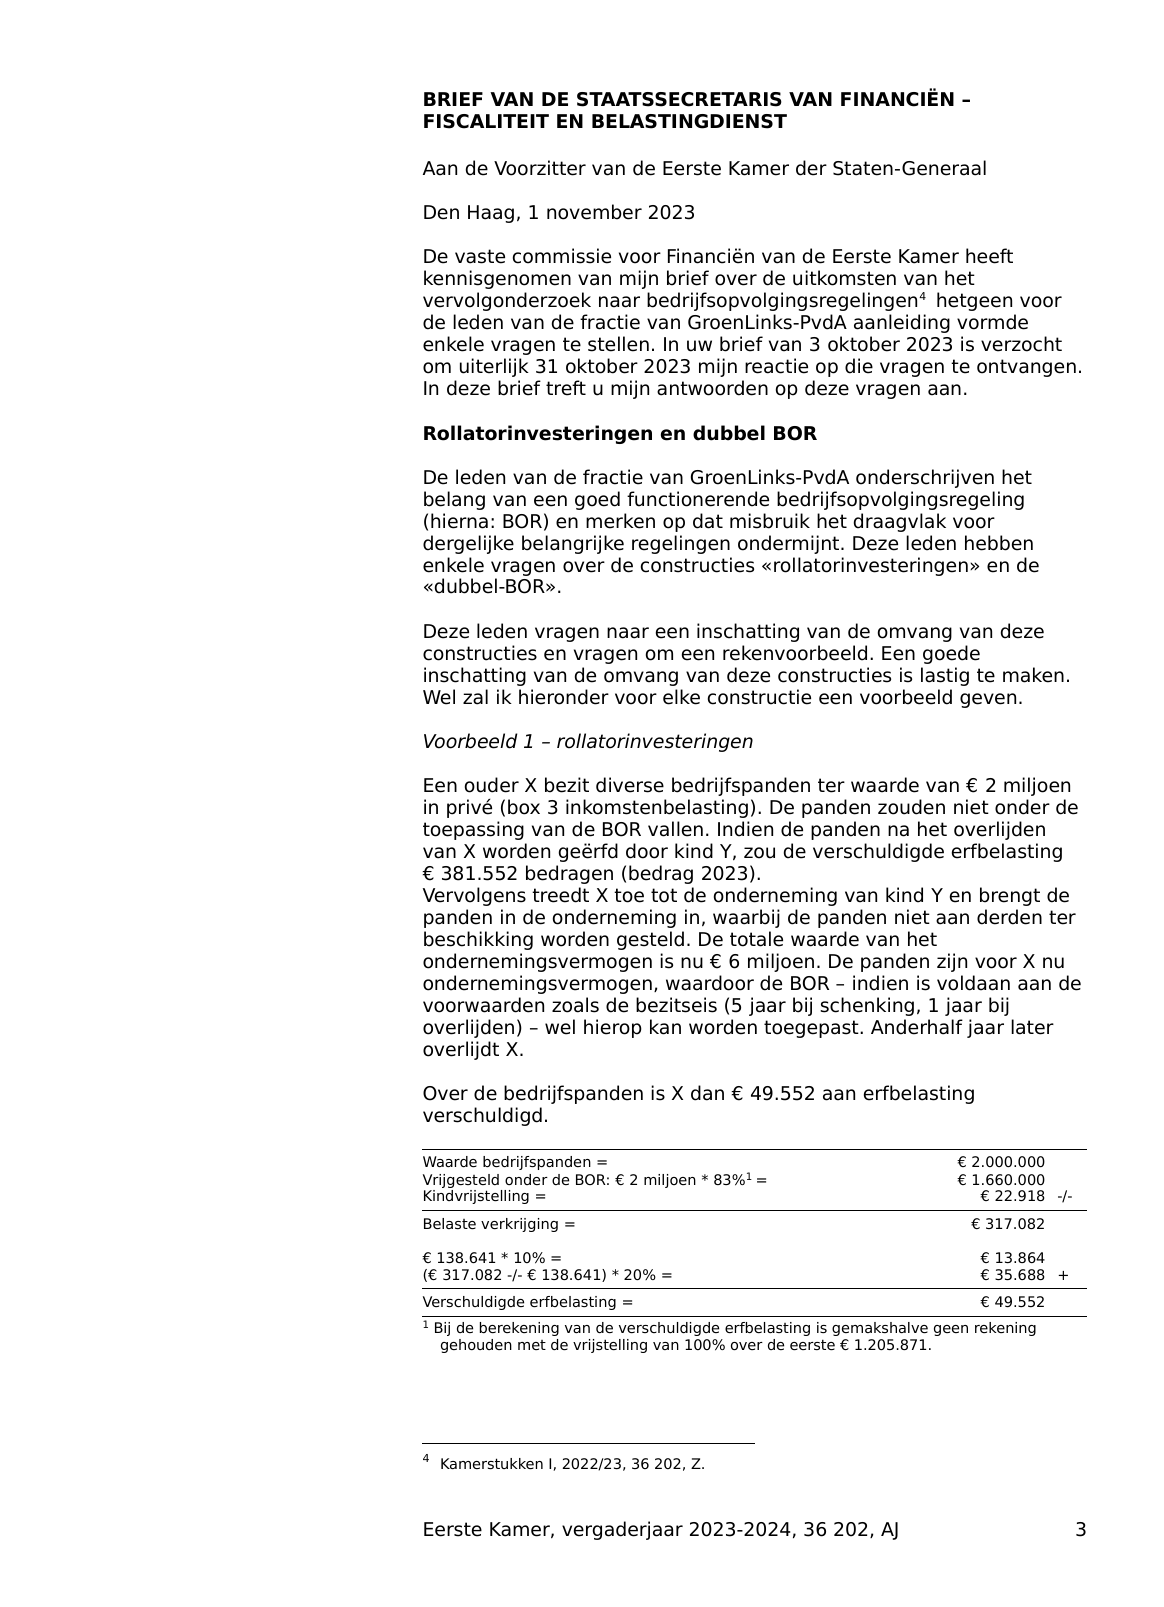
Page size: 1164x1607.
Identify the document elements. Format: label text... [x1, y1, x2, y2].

table_cell [918, 1233, 1051, 1250]
table_cell + [1051, 1267, 1087, 1288]
table_cell € 317.082 [918, 1211, 1051, 1233]
table_cell 1 Bij de berekening van de verschuldigde erfbelasting is gemakshalve geen rekening gehouden met de vrijstelling van 100% over de eerste € 1.205.871. [422, 1317, 1087, 1353]
subtitle BRIEF VAN DE STAATSSECRETARIS VAN FINANCIËN – FISCALITEIT EN BELASTINGDIENST [422, 89, 1087, 133]
table_header Waarde bedrijfspanden = [422, 1150, 918, 1171]
table_header [1051, 1150, 1087, 1171]
table_cell Kindvrijstelling = [422, 1188, 918, 1210]
table_cell [1051, 1289, 1087, 1316]
table_cell [1051, 1171, 1087, 1188]
table_cell € 49.552 [918, 1289, 1051, 1316]
text Den Haag, 1 november 2023 [422, 202, 1087, 224]
table_cell (€ 317.082 -/- € 138.641) * 20% = [422, 1267, 918, 1288]
subtitle Rollatorinvesteringen en dubbel BOR [422, 422, 1087, 444]
text Een ouder X bezit diverse bedrijfspanden ter waarde van € 2 miljoen in privé (box 3 inkomstenbelasting). De panden zouden niet onder de toepassing van de BOR vallen. Indien de panden na het overlijden van X worden geërfd door kind Y, zou de verschuldigde erfbelasting € 381.552 bedragen (bedrag 2023). [422, 775, 1087, 885]
text Deze leden vragen naar een inschatting van de omvang van deze constructies en vragen om een rekenvoorbeeld. Een goede inschatting van de omvang van deze constructies is lastig te maken. Wel zal ik hieronder voor elke constructie een voorbeeld geven. [422, 621, 1087, 708]
text De vaste commissie voor Financiën van de Eerste Kamer heeft kennisgenomen van mijn brief over de uitkomsten van het vervolgonderzoek naar bedrijfsopvolgingsregelingen hetgeen voor de leden van de fractie van GroenLinks-PvdA aanleiding vormde enkele vragen te stellen. In uw brief van 3 oktober 2023 is verzocht om uiterlijk 31 oktober 2023 mijn reactie op die vragen te ontvangen. In deze brief treft u mijn antwoorden op deze vragen aan. [422, 246, 1087, 400]
table_cell € 22.918 [918, 1188, 1051, 1210]
text Kamerstukken I, 2022/23, 36 202, Z. [422, 1452, 1087, 1474]
text Over de bedrijfspanden is X dan € 49.552 aan erfbelasting verschuldigd. [422, 1083, 1087, 1127]
table_cell € 13.864 [918, 1250, 1051, 1267]
table_cell € 138.641 * 10% = [422, 1250, 918, 1267]
table_cell Verschuldigde erfbelasting = [422, 1289, 918, 1316]
table_cell [1051, 1211, 1087, 1233]
table_cell [1051, 1250, 1087, 1267]
text De leden van de fractie van GroenLinks-PvdA onderschrijven het belang van een goed functionerende bedrijfsopvolgingsregeling (hierna: BOR) en merken op dat misbruik het draagvlak voor dergelijke belangrijke regelingen ondermijnt. Deze leden hebben enkele vragen over de constructies «rollatorinvesteringen» en de «dubbel-BOR». [422, 467, 1087, 598]
table_header € 2.000.000 [918, 1150, 1051, 1171]
table_cell [422, 1233, 918, 1250]
table_cell -/- [1051, 1188, 1087, 1210]
table_cell € 1.660.000 [918, 1171, 1051, 1188]
table_cell Belaste verkrijging = [422, 1211, 918, 1233]
subtitle Voorbeeld 1 – rollatorinvesteringen [422, 731, 1087, 753]
table_cell Vrijgesteld onder de BOR: € 2 miljoen * 83%1= [422, 1171, 918, 1188]
text Aan de Voorzitter van de Eerste Kamer der Staten-Generaal [422, 158, 1087, 180]
table_cell [1051, 1233, 1087, 1250]
text Vervolgens treedt X toe tot de onderneming van kind Y en brengt de panden in de onderneming in, waarbij de panden niet aan derden ter beschikking worden gesteld. De totale waarde van het ondernemingsvermogen is nu € 6 miljoen. De panden zijn voor X nu ondernemingsvermogen, waardoor de BOR – indien is voldaan aan de voorwaarden zoals de bezitseis (5 jaar bij schenking, 1 jaar bij overlijden) – wel hierop kan worden toegepast. Anderhalf jaar later overlijdt X. [422, 885, 1087, 1061]
table_cell € 35.688 [918, 1267, 1051, 1288]
